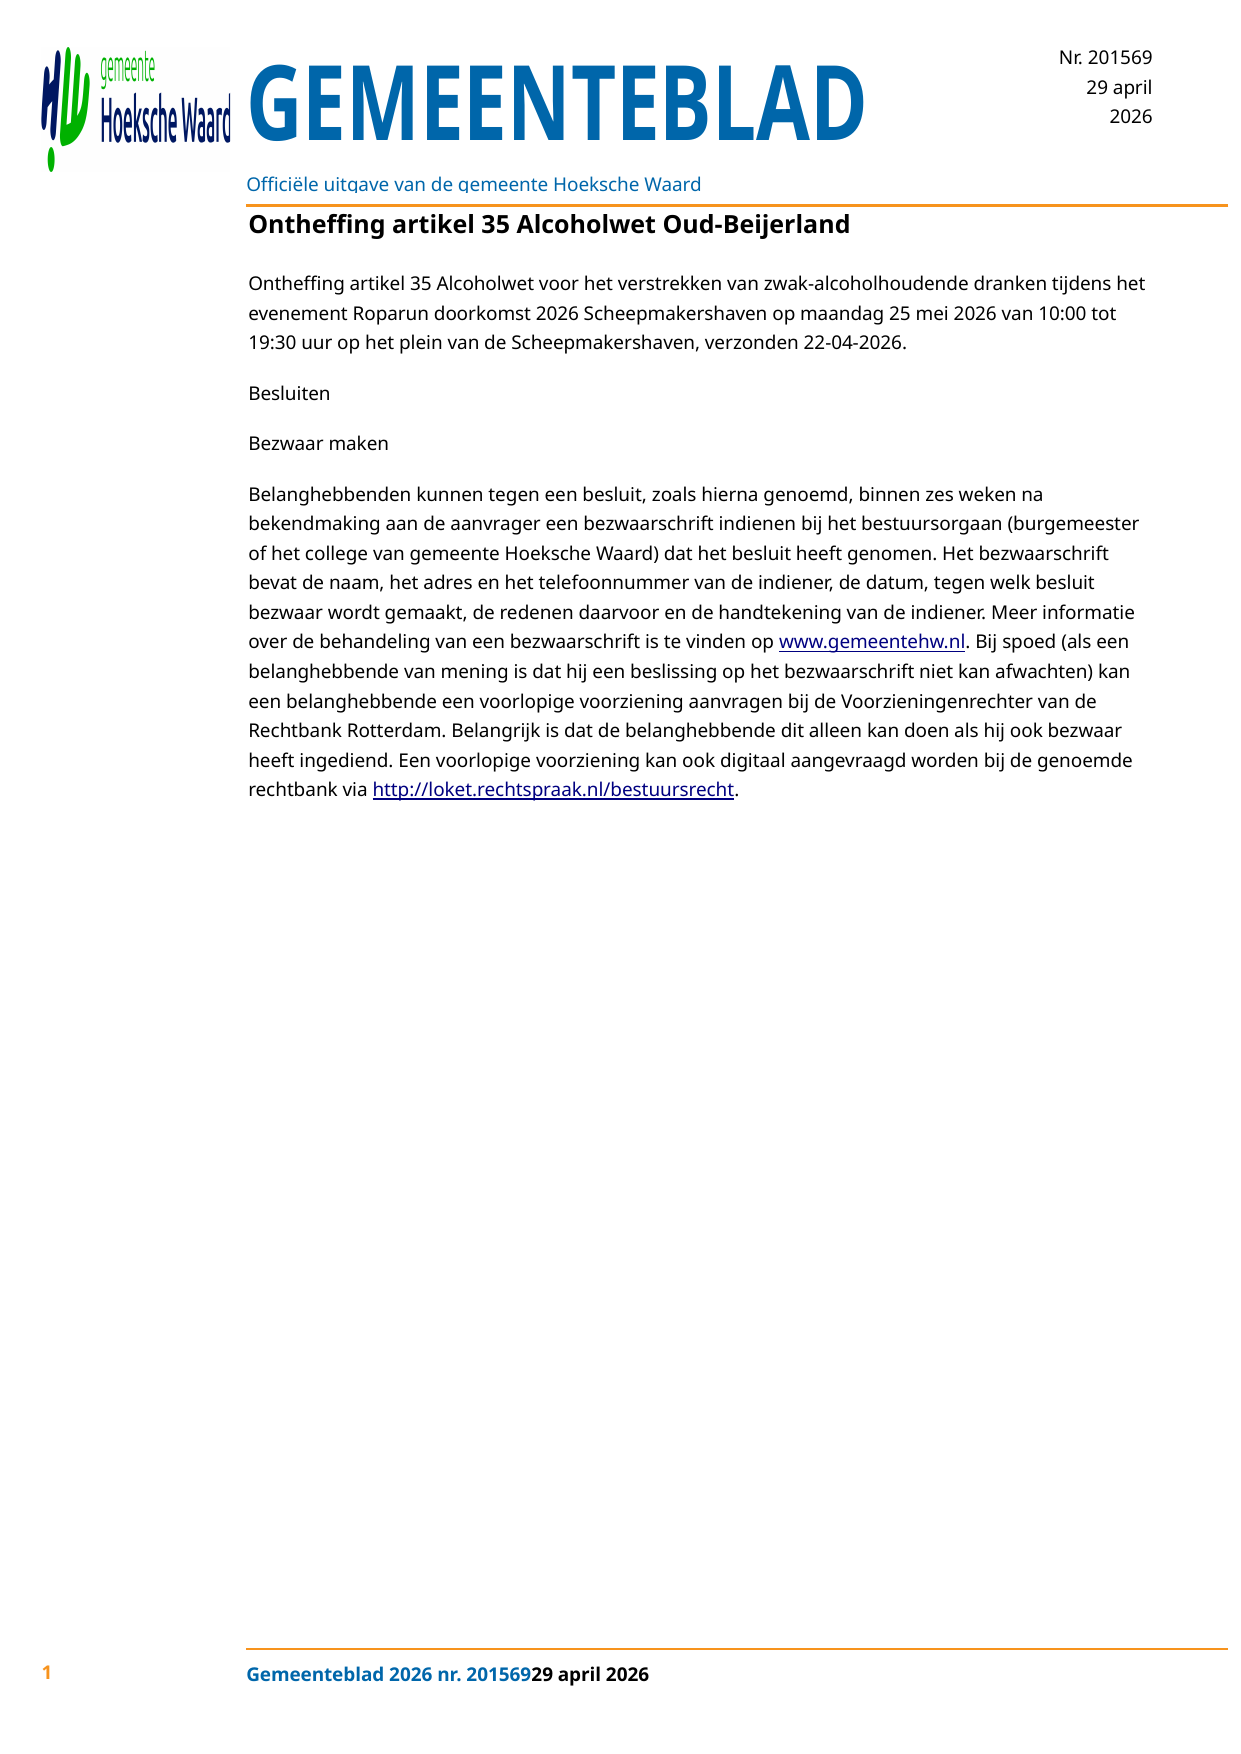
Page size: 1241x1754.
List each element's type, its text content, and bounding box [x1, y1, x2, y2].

text Ontheffing artikel 35 Alcoholwet voor het verstrekken van zwak-alcoholhoudende dranken tijdens het evenement Roparun doorkomst 2026 Scheepmakershaven op maandag 25 mei 2026 van 10:00 tot 19:30 uur op het plein van de Scheepmakershaven, verzonden 22-04-2026. [248, 270, 1152, 355]
text Ontheffing artikel 35 Alcoholwet Oud-Beijerland [248, 207, 1152, 241]
text Belanghebbenden kunnen tegen een besluit, zoals hierna genoemd, binnen zes weken na bekendmaking aan de aanvrager een bezwaarschrift indienen bij het bestuursorgaan (burgemeester of het college van gemeente Hoeksche Waard) dat het besluit heeft genomen. Het bezwaarschrift bevat de naam, het adres en het telefoonnummer van de indiener, de datum, tegen welk besluit bezwaar wordt gemaakt, de redenen daarvoor en de handtekening van de indiener. Meer informatie over de behandeling van een bezwaarschrift is te vinden op www.gemeentehw.nl. Bij spoed (als een belanghebbende van mening is dat hij een beslissing op het bezwaarschrift niet kan afwachten) kan een belanghebbende een voorlopige voorziening aanvragen bij de Voorzieningenrechter van de Rechtbank Rotterdam. Belangrijk is dat de belanghebbende dit alleen kan doen als hij ook bezwaar heeft ingediend. Een voorlopige voorziening kan ook digitaal aangevraagd worden bij de genoemde rechtbank via http://loket.rechtspraak.nl/bestuursrecht. [248, 481, 1152, 802]
text Besluiten [248, 380, 1152, 406]
text Bezwaar maken [248, 430, 1152, 456]
picture [41, 47, 231, 172]
